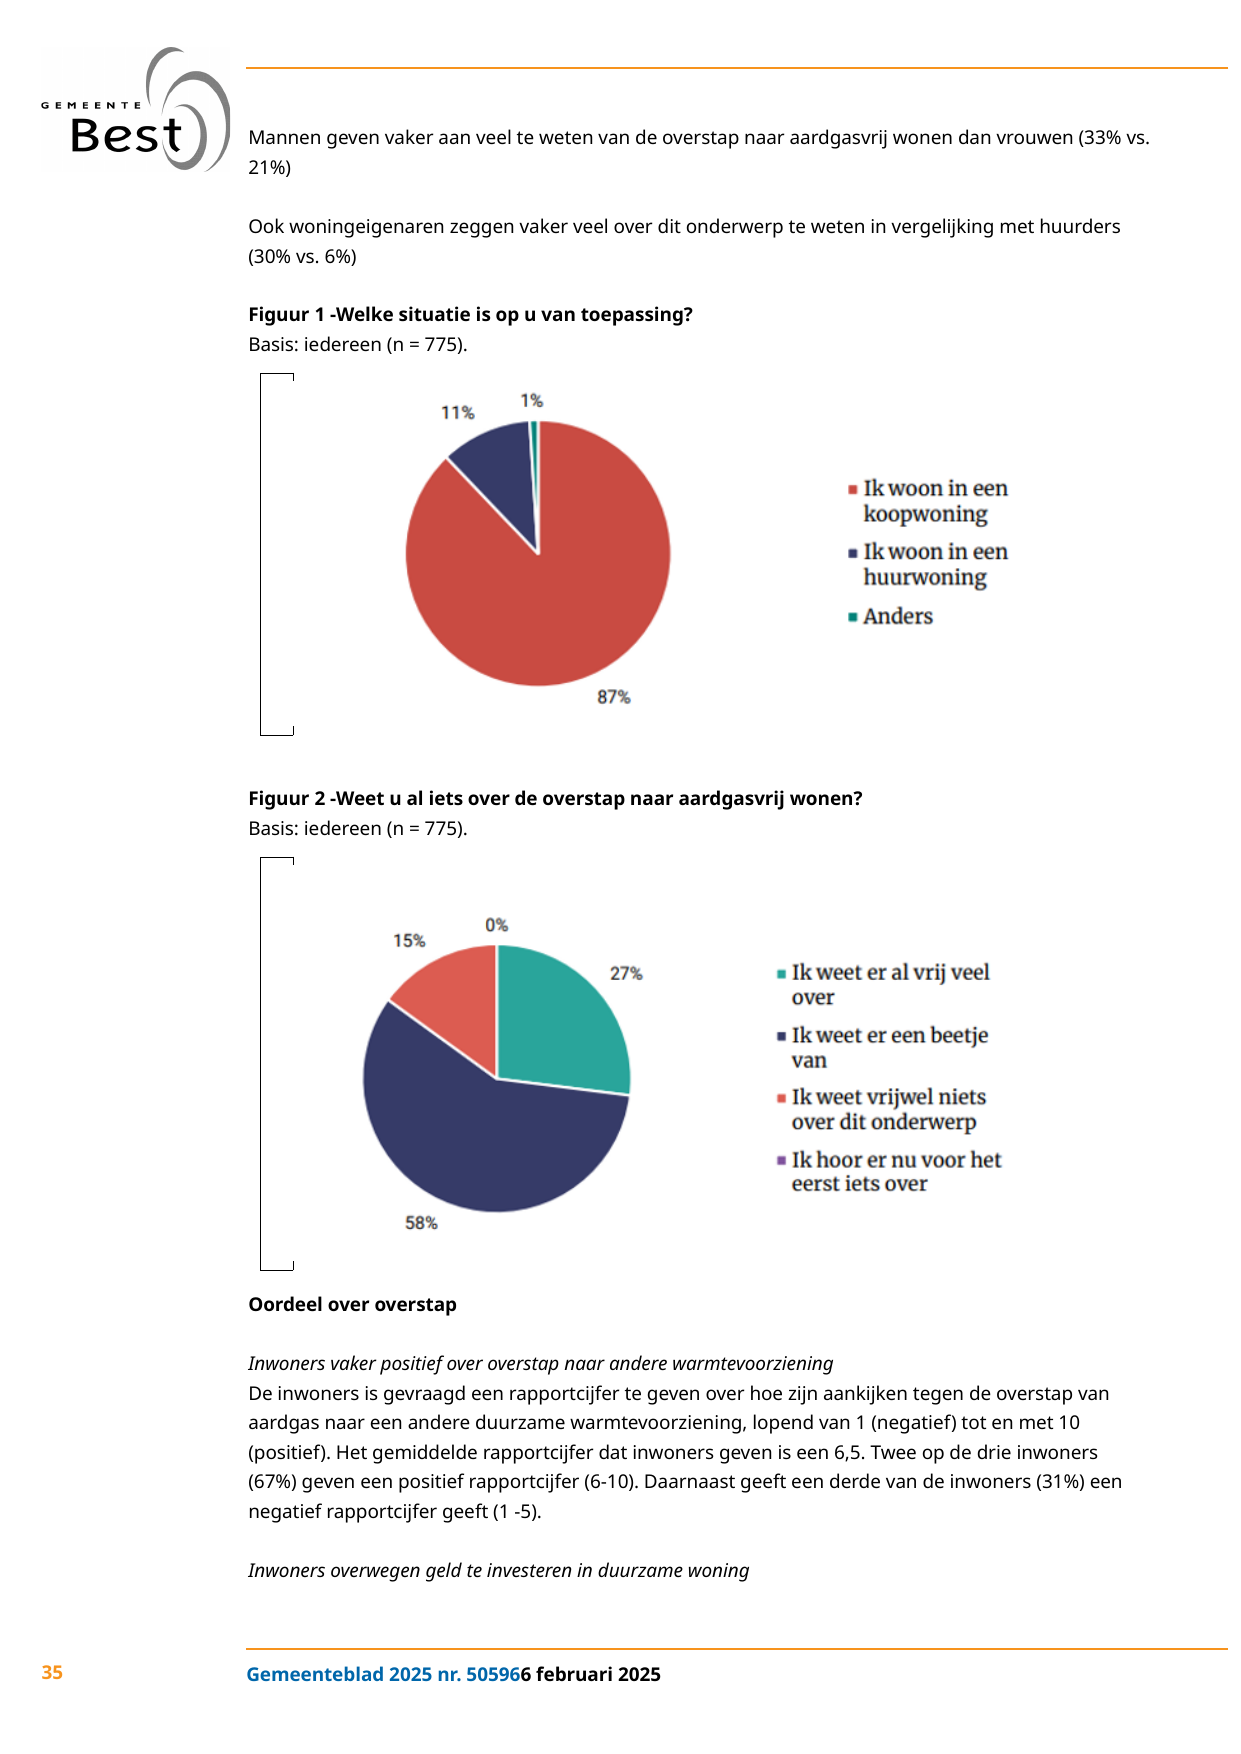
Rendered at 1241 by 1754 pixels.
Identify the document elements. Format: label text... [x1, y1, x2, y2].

text Basis: iedereen (n = 775). [248, 815, 1152, 841]
text Figuur 1 -Welke situatie is op u van toepassing? [248, 301, 1152, 327]
picture [41, 47, 231, 172]
table_header Mannen geven vaker aan veel te weten van de overstap naar aardgasvrij wonen dan vrouwen (33% vs. 21%) Ook woningeigenaren zeggen vaker veel over dit onderwerp te weten in vergelijking met huurders (30% vs. 6%) [248, 125, 1152, 268]
text Oordeel over overstap [248, 1291, 1152, 1317]
text Basis: iedereen (n = 775). [248, 331, 1152, 357]
text Inwoners vaker positief over overstap naar andere warmtevoorziening [248, 1350, 1152, 1376]
text De inwoners is gevraagd een rapportcijfer te geven over hoe zijn aankijken tegen de overstap van aardgas naar een andere duurzame warmtevoorziening, lopend van 1 (negatief) tot en met 10 (positief). Het gemiddelde rapportcijfer dat inwoners geven is een 6,5. Twee op de drie inwoners (67%) geven een positief rapportcijfer (6-10). Daarnaast geeft een derde van de inwoners (31%) een negatief rapportcijfer geeft (1 -5). [248, 1380, 1152, 1524]
text Figuur 2 -Weet u al iets over de overstap naar aardgasvrij wonen? [248, 786, 1152, 811]
picture [268, 381, 1067, 726]
picture [268, 865, 1067, 1261]
text Inwoners overwegen geld te investeren in duurzame woning [248, 1557, 1152, 1583]
